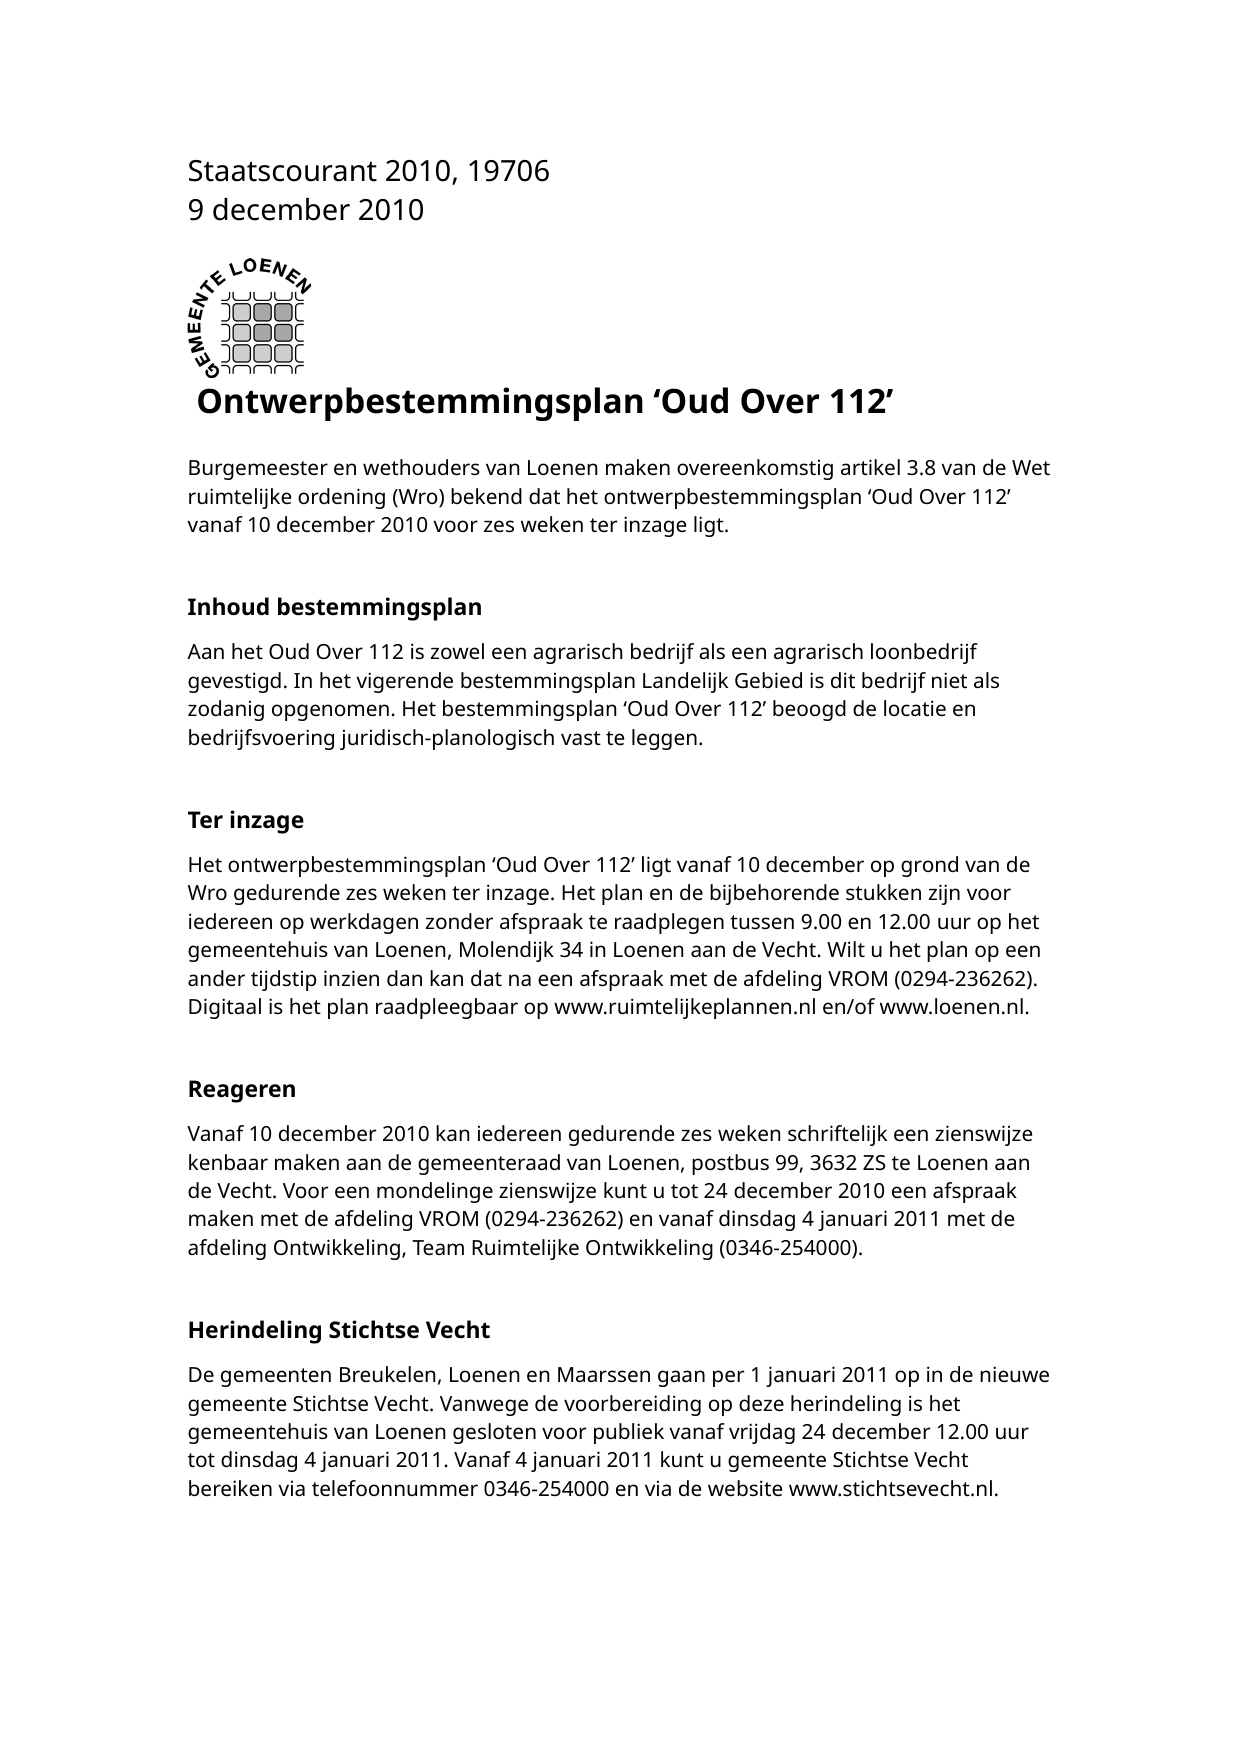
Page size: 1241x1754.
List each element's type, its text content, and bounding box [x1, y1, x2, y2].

text Burgemeester en wethouders van Loenen maken overeenkomstig artikel 3.8 van de Wet ruimtelijke ordening (Wro) bekend dat het ontwerpbestemmingsplan ‘Oud Over 112’ vanaf 10 december 2010 voor zes weken ter inzage ligt. [187, 453, 1053, 539]
picture [187, 258, 312, 378]
text Staatscourant 2010, 19706 [187, 150, 1053, 190]
subtitle Herindeling Stichtse Vecht [187, 1314, 1053, 1345]
text 9 december 2010 [187, 190, 1053, 229]
subtitle Ontwerpbestemmingsplan ‘Oud Over 112’ [187, 271, 1053, 423]
subtitle Inhoud bestemmingsplan [187, 591, 1053, 622]
text Het ontwerpbestemmingsplan ‘Oud Over 112’ ligt vanaf 10 december op grond van de Wro gedurende zes weken ter inzage. Het plan en de bijbehorende stukken zijn voor iedereen op werkdagen zonder afspraak te raadplegen tussen 9.00 en 12.00 uur op het gemeentehuis van Loenen, Molendijk 34 in Loenen aan de Vecht. Wilt u het plan op een ander tijdstip inzien dan kan dat na een afspraak met de afdeling VROM (0294-236262). Digitaal is het plan raadpleegbaar op www.ruimtelijkeplannen.nl en/of www.loenen.nl. [187, 850, 1053, 1021]
text Aan het Oud Over 112 is zowel een agrarisch bedrijf als een agrarisch loonbedrijf gevestigd. In het vigerende bestemmingsplan Landelijk Gebied is dit bedrijf niet als zodanig opgenomen. Het bestemmingsplan ‘Oud Over 112’ beoogd de locatie en bedrijfsvoering juridisch-planologisch vast te leggen. [187, 637, 1053, 751]
subtitle Reageren [187, 1073, 1053, 1104]
text Vanaf 10 december 2010 kan iedereen gedurende zes weken schriftelijk een zienswijze kenbaar maken aan de gemeenteraad van Loenen, postbus 99, 3632 ZS te Loenen aan de Vecht. Voor een mondelinge zienswijze kunt u tot 24 december 2010 een afspraak maken met de afdeling VROM (0294-236262) en vanaf dinsdag 4 januari 2011 met de afdeling Ontwikkeling, Team Ruimtelijke Ontwikkeling (0346-254000). [187, 1119, 1053, 1261]
subtitle Ter inzage [187, 804, 1053, 835]
text De gemeenten Breukelen, Loenen en Maarssen gaan per 1 januari 2011 op in de nieuwe gemeente Stichtse Vecht. Vanwege de voorbereiding op deze herindeling is het gemeentehuis van Loenen gesloten voor publiek vanaf vrijdag 24 december 12.00 uur tot dinsdag 4 januari 2011. Vanaf 4 januari 2011 kunt u gemeente Stichtse Vecht bereiken via telefoonnummer 0346-254000 en via de website www.stichtsevecht.nl. [187, 1360, 1053, 1502]
